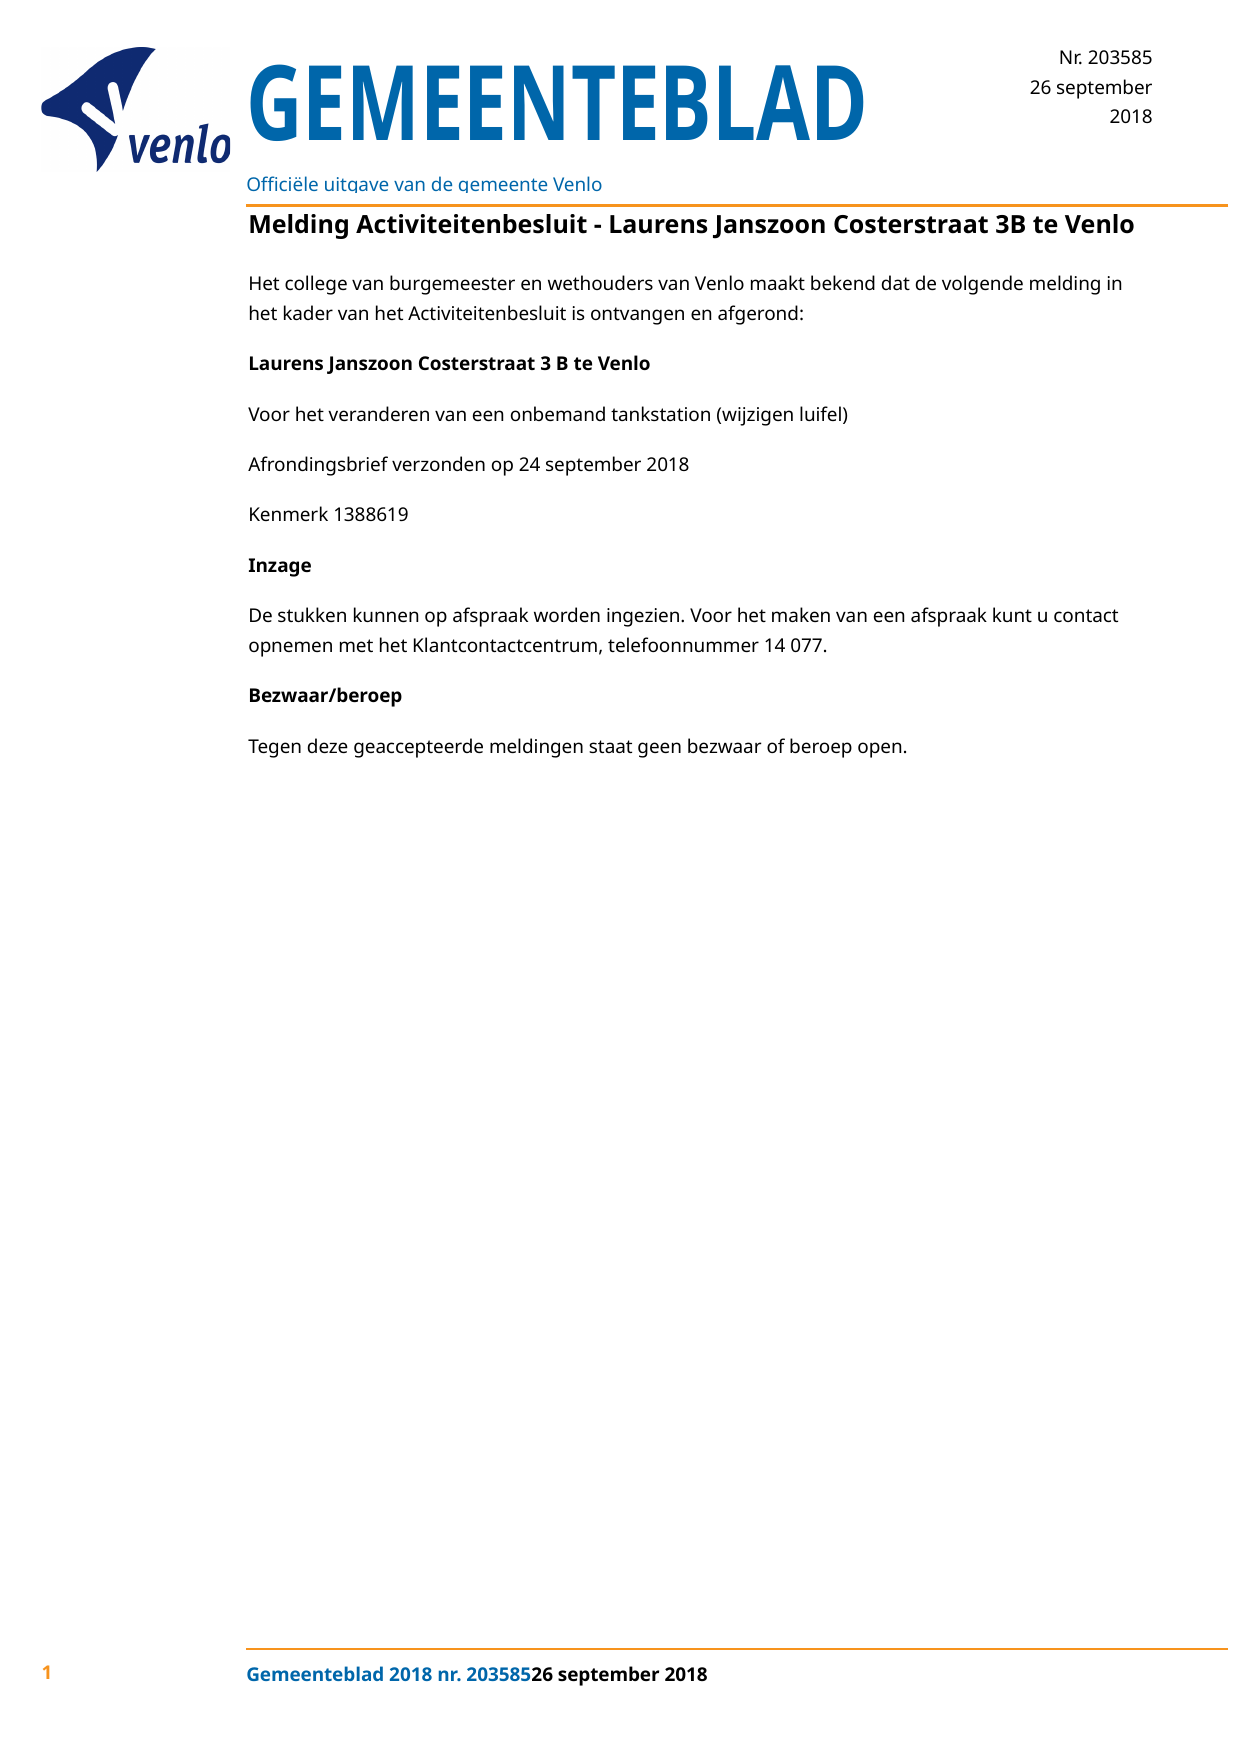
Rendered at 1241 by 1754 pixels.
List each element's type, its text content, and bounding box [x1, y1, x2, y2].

text Inzage [248, 552, 1152, 578]
picture [41, 47, 231, 172]
text Voor het veranderen van een onbemand tankstation (wijzigen luifel) [248, 401, 1152, 426]
text Kenmerk 1388619 [248, 502, 1152, 527]
text Melding Activiteitenbesluit - Laurens Janszoon Costerstraat 3B te Venlo [248, 207, 1152, 241]
text Laurens Janszoon Costerstraat 3 B te Venlo [248, 350, 1152, 376]
text Afrondingsbrief verzonden op 24 september 2018 [248, 451, 1152, 477]
text De stukken kunnen op afspraak worden ingezien. Voor het maken van een afspraak kunt u contact opnemen met het Klantcontactcentrum, telefoonnummer 14 077. [248, 602, 1152, 658]
text Bezwaar/beroep [248, 682, 1152, 708]
text Tegen deze geaccepteerde meldingen staat geen bezwaar of beroep open. [248, 733, 1152, 758]
text Het college van burgemeester en wethouders van Venlo maakt bekend dat de volgende melding in het kader van het Activiteitenbesluit is ontvangen en afgerond: [248, 270, 1152, 326]
